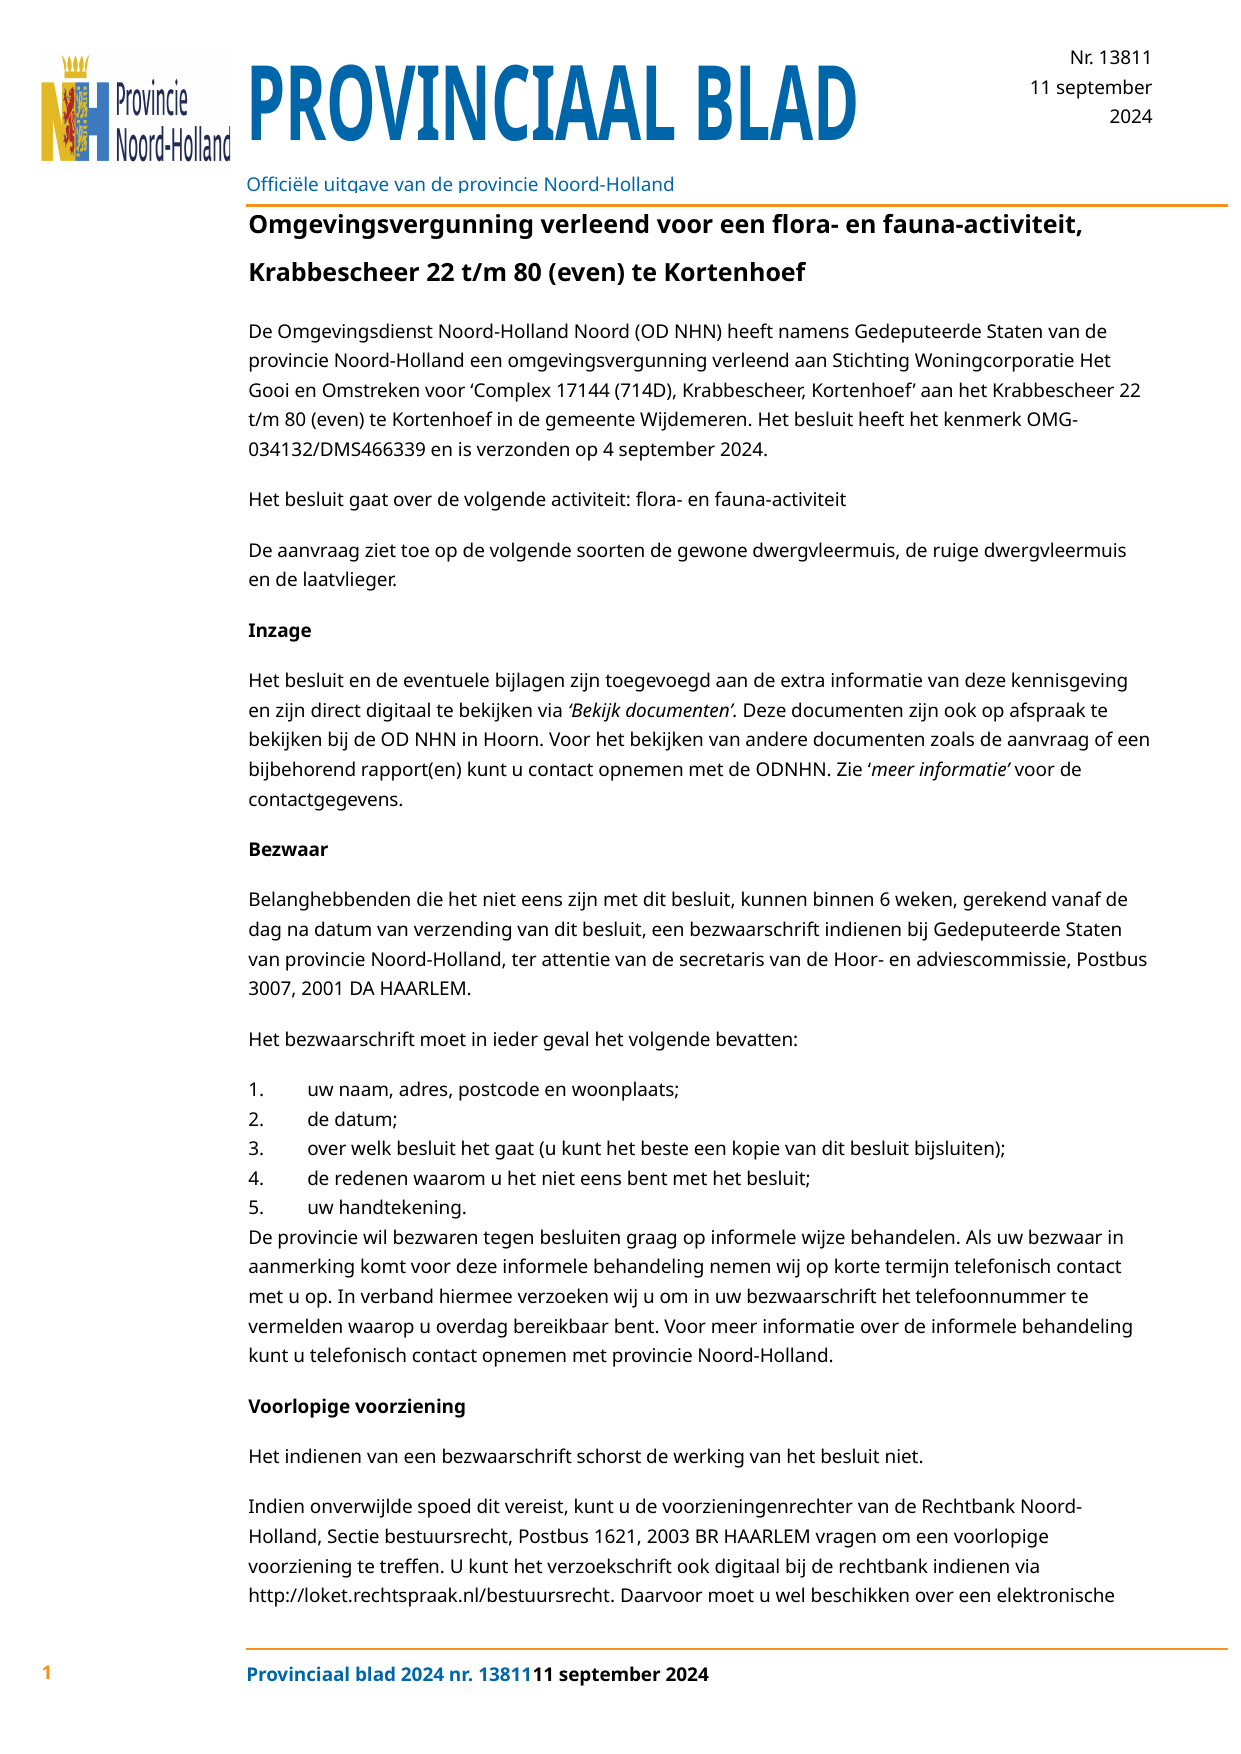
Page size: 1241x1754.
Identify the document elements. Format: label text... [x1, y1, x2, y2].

text Het bezwaarschrift moet in ieder geval het volgende bevatten: [248, 1026, 1152, 1052]
text Bezwaar [248, 836, 1152, 862]
picture [41, 47, 231, 172]
list uw naam, adres, postcode en woonplaats; [248, 1076, 1152, 1102]
text Indien onverwijlde spoed dit vereist, kunt u de voorzieningenrechter van de Rechtbank Noord-Holland, Sectie bestuursrecht, Postbus 1621, 2003 BR HAARLEM vragen om een voorlopige voorziening te treffen. U kunt het verzoekschrift ook digitaal bij de rechtbank indienen via http://loket.rechtspraak.nl/bestuursrecht. Daarvoor moet u wel beschikken over een elektronische [248, 1494, 1152, 1608]
text De provincie wil bezwaren tegen besluiten graag op informele wijze behandelen. Als uw bezwaar in aanmerking komt voor deze informele behandeling nemen wij op korte termijn telefonisch contact met u op. In verband hiermee verzoeken wij u om in uw bezwaarschrift het telefoonnummer te vermelden waarop u overdag bereikbaar bent. Voor meer informatie over de informele behandeling kunt u telefonisch contact opnemen met provincie Noord-Holland. [248, 1224, 1152, 1368]
text Het indienen van een bezwaarschrift schorst de werking van het besluit niet. [248, 1443, 1152, 1469]
list de datum; [248, 1106, 1152, 1132]
text Inzage [248, 617, 1152, 643]
list de redenen waarom u het niet eens bent met het besluit; [248, 1165, 1152, 1191]
text Het besluit gaat over de volgende activiteit: flora- en fauna-activiteit [248, 487, 1152, 512]
text Belanghebbenden die het niet eens zijn met dit besluit, kunnen binnen 6 weken, gerekend vanaf de dag na datum van verzending van dit besluit, een bezwaarschrift indienen bij Gedeputeerde Staten van provincie Noord-Holland, ter attentie van de secretaris van de Hoor- en adviescommissie, Postbus 3007, 2001 DA HAARLEM. [248, 887, 1152, 1001]
text Voorlopige voorziening [248, 1393, 1152, 1419]
text Het besluit en de eventuele bijlagen zijn toegevoegd aan de extra informatie van deze kennisgeving en zijn direct digitaal te bekijken via ‘Bekijk documenten’. Deze documenten zijn ook op afspraak te bekijken bij de OD NHN in Hoorn. Voor het bekijken van andere documenten zoals de aanvraag of een bijbehorend rapport(en) kunt u contact opnemen met de ODNHN. Zie ‘meer informatie’ voor de contactgegevens. [248, 667, 1152, 812]
text De Omgevingsdienst Noord-Holland Noord (OD NHN) heeft namens Gedeputeerde Staten van de provincie Noord-Holland een omgevingsvergunning verleend aan Stichting Woningcorporatie Het Gooi en Omstreken voor ‘Complex 17144 (714D), Krabbescheer, Kortenhoef’ aan het Krabbescheer 22 t/m 80 (even) te Kortenhoef in de gemeente Wijdemeren. Het besluit heeft het kenmerk OMG-034132/DMS466339 en is verzonden op 4 september 2024. [248, 318, 1152, 462]
text Omgevingsvergunning verleend voor een flora- en fauna-activiteit, Krabbescheer 22 t/m 80 (even) te Kortenhoef [248, 207, 1152, 288]
list uw handtekening. [248, 1194, 1152, 1220]
text De aanvraag ziet toe op de volgende soorten de gewone dwergvleermuis, de ruige dwergvleermuis en de laatvlieger. [248, 537, 1152, 592]
list over welk besluit het gaat (u kunt het beste een kopie van dit besluit bijsluiten); [248, 1135, 1152, 1161]
